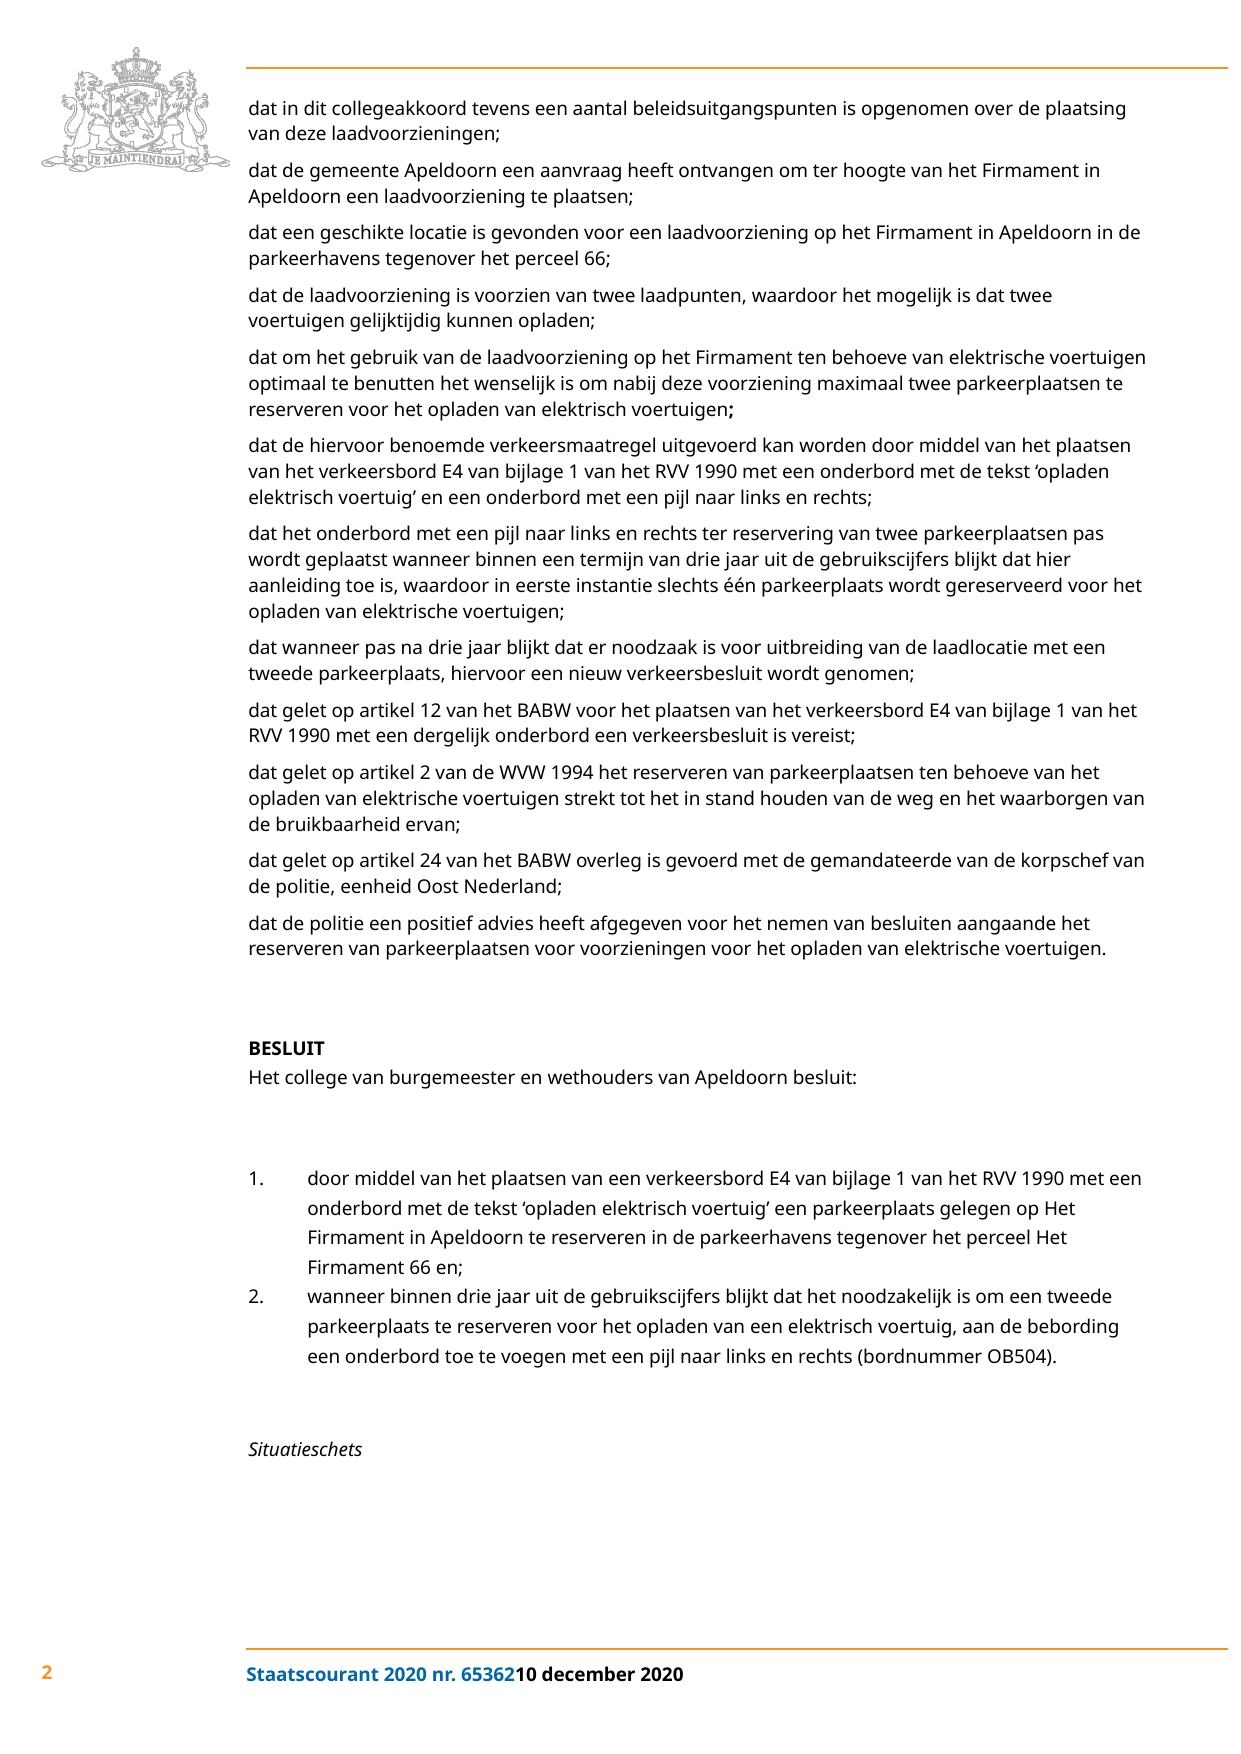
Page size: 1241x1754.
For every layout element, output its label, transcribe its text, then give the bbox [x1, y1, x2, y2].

text dat de gemeente Apeldoorn een aanvraag heeft ontvangen om ter hoogte van het Firmament in Apeldoorn een laadvoorziening te plaatsen; [248, 157, 1152, 209]
text dat het onderbord met een pijl naar links en rechts ter reservering van twee parkeerplaatsen pas wordt geplaatst wanneer binnen een termijn van drie jaar uit de gebruikscijfers blijkt dat hier aanleiding toe is, waardoor in eerste instantie slechts één parkeerplaats wordt gereserveerd voor het opladen van elektrische voertuigen; [248, 521, 1152, 623]
text dat een geschikte locatie is gevonden voor een laadvoorziening op het Firmament in Apeldoorn in de parkeerhavens tegenover het perceel 66; [248, 219, 1152, 271]
text dat de hiervoor benoemde verkeersmaatregel uitgevoerd kan worden door middel van het plaatsen van het verkeersbord E4 van bijlage 1 van het RVV 1990 met een onderbord met de tekst ‘opladen elektrisch voertuig’ en een onderbord met een pijl naar links en rechts; [248, 432, 1152, 510]
picture [41, 47, 231, 172]
text dat gelet op artikel 2 van de WVW 1994 het reserveren van parkeerplaatsen ten behoeve van het opladen van elektrische voertuigen strekt tot het in stand houden van de weg en het waarborgen van de bruikbaarheid ervan; [248, 759, 1152, 836]
text dat om het gebruik van de laadvoorziening op het Firmament ten behoeve van elektrische voertuigen optimaal te benutten het wenselijk is om nabij deze voorziening maximaal twee parkeerplaatsen te reserveren voor het opladen van elektrisch voertuigen; [248, 344, 1152, 422]
text dat gelet op artikel 12 van het BABW voor het plaatsen van het verkeersbord E4 van bijlage 1 van het RVV 1990 met een dergelijk onderbord een verkeersbesluit is vereist; [248, 697, 1152, 748]
text dat de politie een positief advies heeft afgegeven voor het nemen van besluiten aangaande het reserveren van parkeerplaatsen voor voorzieningen voor het opladen van elektrische voertuigen. [248, 910, 1152, 961]
list wanneer binnen drie jaar uit de gebruikscijfers blijkt dat het noodzakelijk is om een tweede parkeerplaats te reserveren voor het opladen van een elektrisch voertuig, aan de bebording een onderbord toe te voegen met een pijl naar links en rechts (bordnummer OB504). [248, 1284, 1152, 1368]
text dat gelet op artikel 24 van het BABW overleg is gevoerd met de gemandateerde van de korpschef van de politie, eenheid Oost Nederland; [248, 847, 1152, 899]
text dat wanneer pas na drie jaar blijkt dat er noodzaak is voor uitbreiding van de laadlocatie met een tweede parkeerplaats, hiervoor een nieuw verkeersbesluit wordt genomen; [248, 634, 1152, 686]
text dat de laadvoorziening is voorzien van twee laadpunten, waardoor het mogelijk is dat twee voertuigen gelijktijdig kunnen opladen; [248, 282, 1152, 333]
text BESLUIT [248, 1035, 1152, 1061]
text dat in dit collegeakkoord tevens een aantal beleidsuitgangspunten is opgenomen over de plaatsing van deze laadvoorzieningen; [248, 95, 1152, 146]
text Situatieschets [248, 1436, 1152, 1462]
list door middel van het plaatsen van een verkeersbord E4 van bijlage 1 van het RVV 1990 met een onderbord met de tekst ‘opladen elektrisch voertuig’ een parkeerplaats gelegen op Het Firmament in Apeldoorn te reserveren in de parkeerhavens tegenover het perceel Het Firmament 66 en; [248, 1165, 1152, 1280]
text Het college van burgemeester en wethouders van Apeldoorn besluit: [248, 1064, 1152, 1090]
